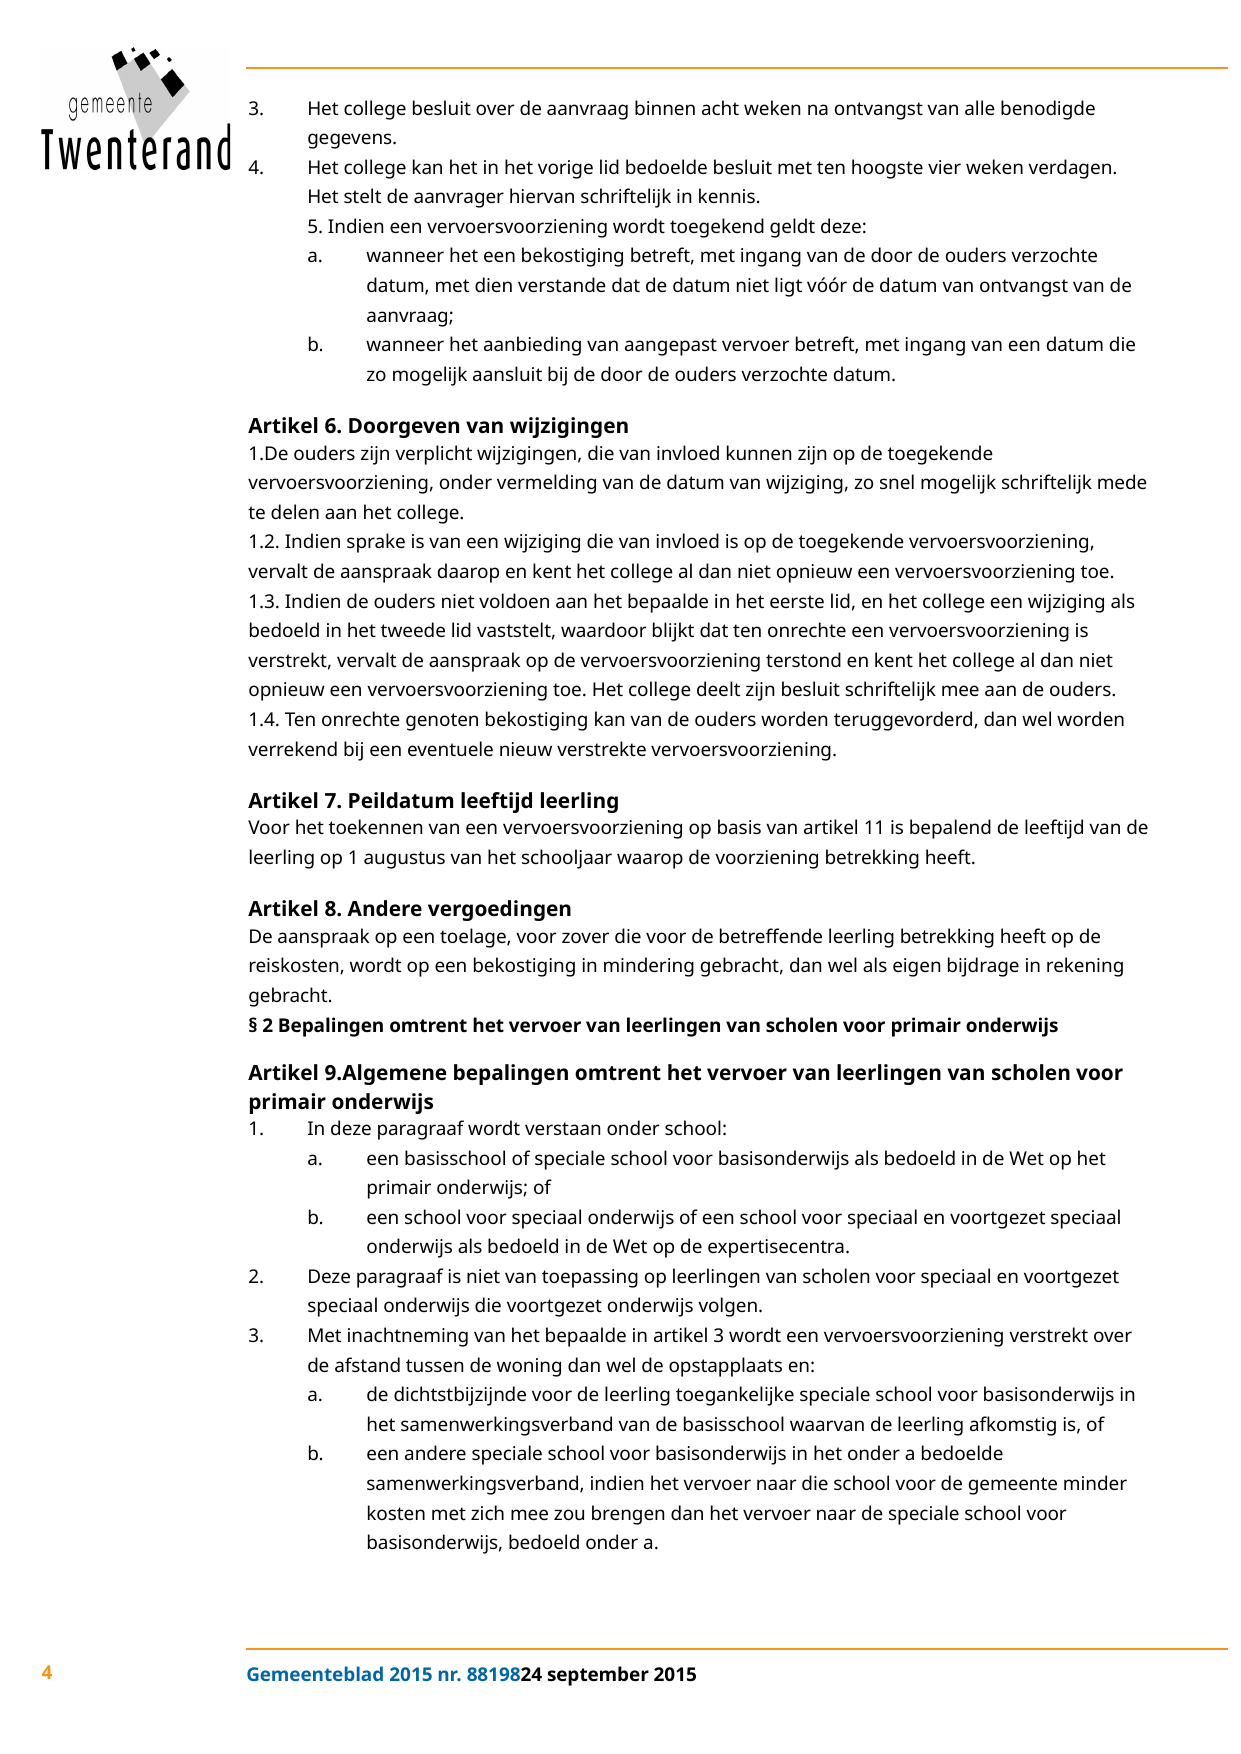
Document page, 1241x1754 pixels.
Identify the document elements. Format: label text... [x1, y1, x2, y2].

list wanneer het aanbieding van aangepast vervoer betreft, met ingang van een datum die zo mogelijk aansluit bij de door de ouders verzochte datum. [307, 331, 1152, 387]
text Artikel 6. Doorgeven van wijzigingen [248, 411, 1152, 440]
text Artikel 7. Peildatum leeftijd leerling [248, 786, 1152, 814]
list een basisschool of speciale school voor basisonderwijs als bedoeld in de Wet op het primair onderwijs; of [307, 1145, 1152, 1200]
text § 2 Bepalingen omtrent het vervoer van leerlingen van scholen voor primair onderwijs [248, 1012, 1152, 1037]
list 5. Indien een vervoersvoorziening wordt toegekend geldt deze: [248, 213, 1152, 239]
text Artikel 9.Algemene bepalingen omtrent het vervoer van leerlingen van scholen voor primair onderwijs [248, 1058, 1152, 1115]
list Deze paragraaf is niet van toepassing op leerlingen van scholen voor speciaal en voortgezet speciaal onderwijs die voortgezet onderwijs volgen. [248, 1263, 1152, 1318]
list In deze paragraaf wordt verstaan onder school: [248, 1115, 1152, 1141]
text De aanspraak op een toelage, voor zover die voor de betreffende leerling betrekking heeft op de reiskosten, wordt op een bekostiging in mindering gebracht, dan wel als eigen bijdrage in rekening gebracht. [248, 923, 1152, 1008]
text 1.2. Indien sprake is van een wijziging die van invloed is op de toegekende vervoersvoorziening, vervalt de aanspraak daarop en kent het college al dan niet opnieuw een vervoersvoorziening toe. [248, 529, 1152, 584]
list een school voor speciaal onderwijs of een school voor speciaal en voortgezet speciaal onderwijs als bedoeld in de Wet op de expertisecentra. [307, 1204, 1152, 1259]
list de dichtstbijzijnde voor de leerling toegankelijke speciale school voor basisonderwijs in het samenwerkingsverband van de basisschool waarvan de leerling afkomstig is, of [307, 1381, 1152, 1437]
text Artikel 8. Andere vergoedingen [248, 894, 1152, 923]
text 1.3. Indien de ouders niet voldoen aan het bepaalde in het eerste lid, en het college een wijziging als bedoeld in het tweede lid vaststelt, waardoor blijkt dat ten onrechte een vervoersvoorziening is verstrekt, vervalt de aanspraak op de vervoersvoorziening terstond en kent het college al dan niet opnieuw een vervoersvoorziening toe. Het college deelt zijn besluit schriftelijk mee aan de ouders. [248, 588, 1152, 702]
list Het college kan het in het vorige lid bedoelde besluit met ten hoogste vier weken verdagen. Het stelt de aanvrager hiervan schriftelijk in kennis. [248, 154, 1152, 209]
picture [41, 47, 231, 172]
list Met inachtneming van het bepaalde in artikel 3 wordt een vervoersvoorziening verstrekt over de afstand tussen de woning dan wel de opstapplaats en: [248, 1322, 1152, 1378]
list een andere speciale school voor basisonderwijs in het onder a bedoelde samenwerkingsverband, indien het vervoer naar die school voor de gemeente minder kosten met zich mee zou brengen dan het vervoer naar de speciale school voor basisonderwijs, bedoeld onder a. [307, 1441, 1152, 1555]
text Voor het toekennen van een vervoersvoorziening op basis van artikel 11 is bepalend de leeftijd van de leerling op 1 augustus van het schooljaar waarop de voorziening betrekking heeft. [248, 814, 1152, 870]
list wanneer het een bekostiging betreft, met ingang van de door de ouders verzochte datum, met dien verstande dat de datum niet ligt vóór de datum van ontvangst van de aanvraag; [307, 243, 1152, 328]
text 1.De ouders zijn verplicht wijzigingen, die van invloed kunnen zijn op de toegekende vervoersvoorziening, onder vermelding van de datum van wijziging, zo snel mogelijk schriftelijk mede te delen aan het college. [248, 440, 1152, 525]
list Het college besluit over de aanvraag binnen acht weken na ontvangst van alle benodigde gegevens. [248, 95, 1152, 150]
text 1.4. Ten onrechte genoten bekostiging kan van de ouders worden teruggevorderd, dan wel worden verrekend bij een eventuele nieuw verstrekte vervoersvoorziening. [248, 706, 1152, 761]
